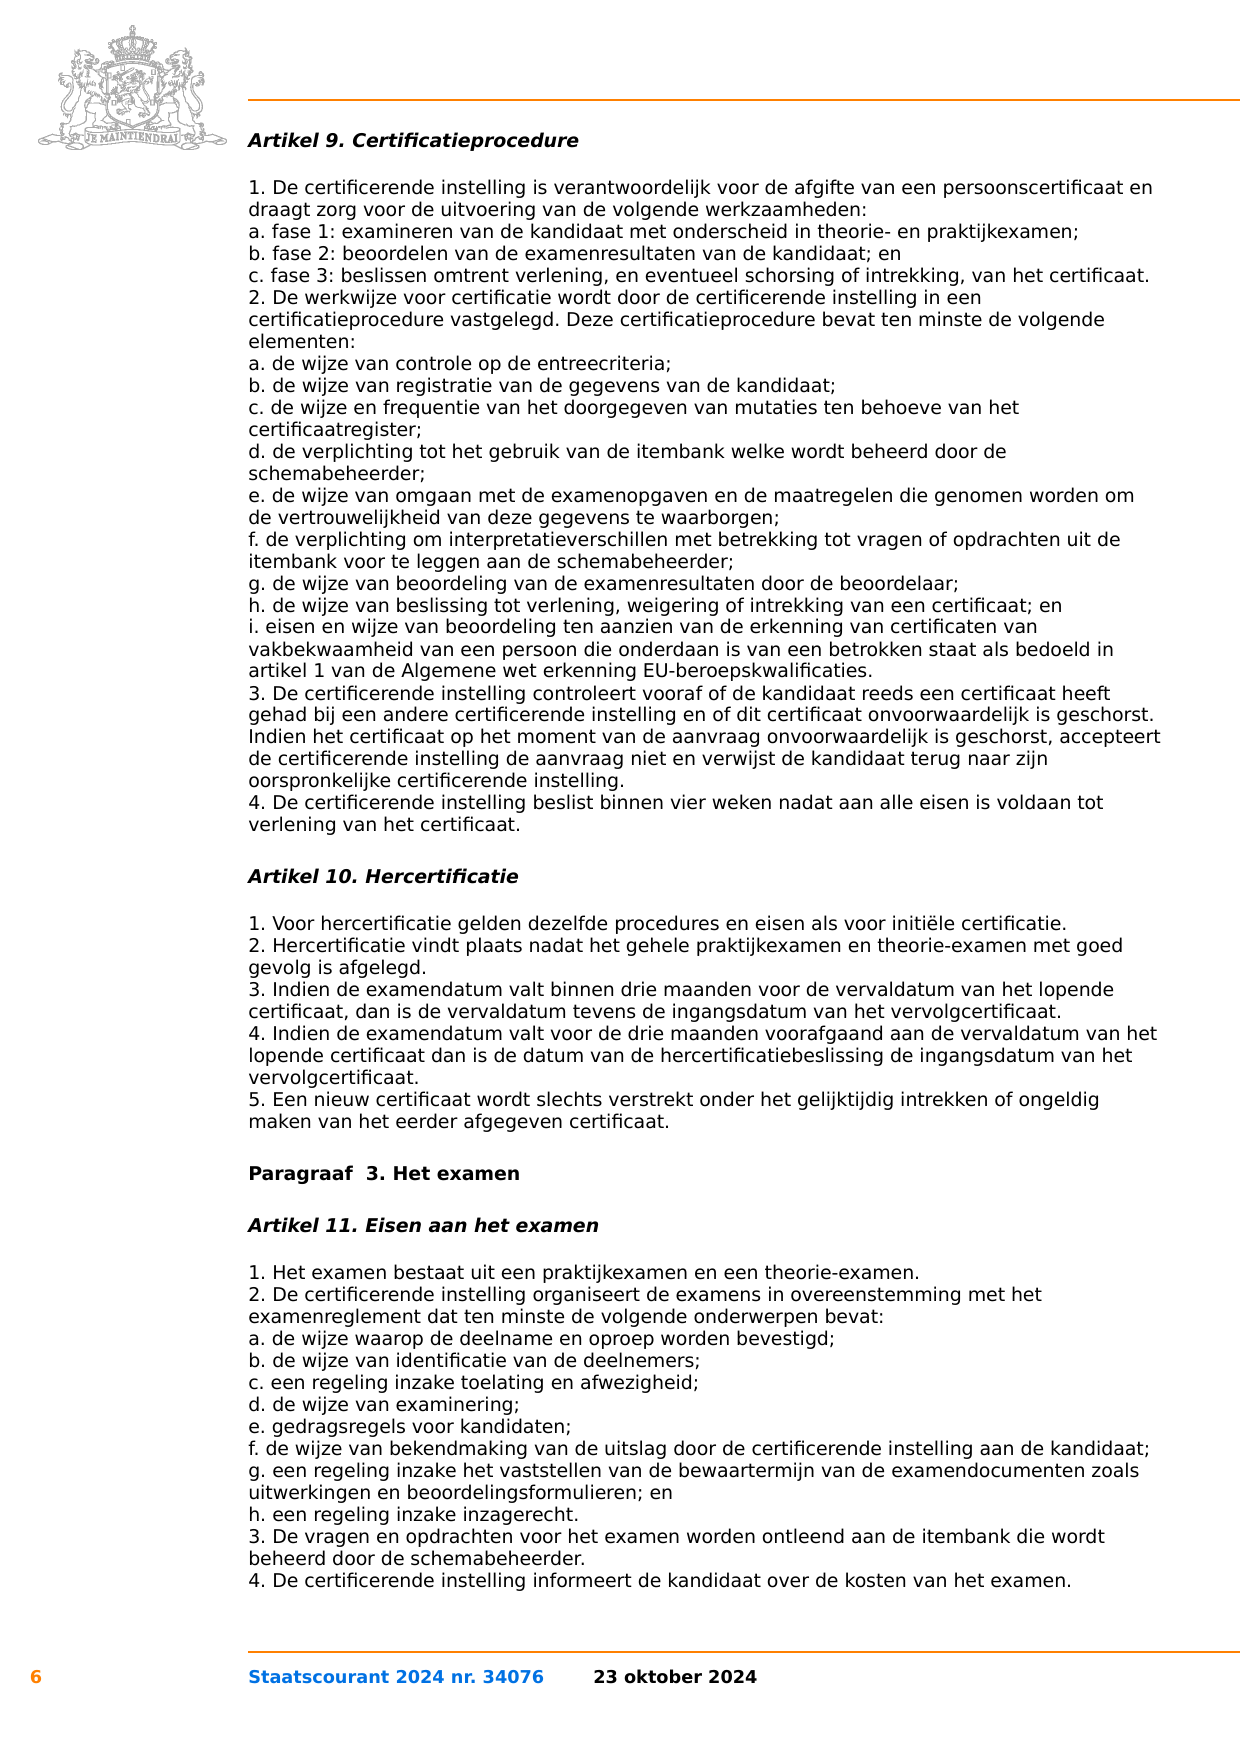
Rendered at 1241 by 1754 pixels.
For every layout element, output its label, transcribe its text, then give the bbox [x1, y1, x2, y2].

text 1. De certificerende instelling is verantwoordelijk voor de afgifte van een persoonscertificaat en draagt zorg voor de uitvoering van de volgende werkzaamheden: [248, 177, 1163, 221]
text b. de wijze van identificatie van de deelnemers; [248, 1350, 1163, 1372]
text f. de verplichting om interpretatieverschillen met betrekking tot vragen of opdrachten uit de itembank voor te leggen aan de schemabeheerder; [248, 528, 1163, 572]
text 4. De certificerende instelling beslist binnen vier weken nadat aan alle eisen is voldaan tot verlening van het certificaat. [248, 792, 1163, 836]
text 2. Hercertificatie vindt plaats nadat het gehele praktijkexamen en theorie-examen met goed gevolg is afgelegd. [248, 935, 1163, 979]
text d. de verplichting tot het gebruik van de itembank welke wordt beheerd door de schemabeheerder; [248, 441, 1163, 484]
text f. de wijze van bekendmaking van de uitslag door de certificerende instelling aan de kandidaat; [248, 1438, 1163, 1460]
text 4. De certificerende instelling informeert de kandidaat over de kosten van het examen. [248, 1570, 1163, 1592]
picture [38, 25, 227, 150]
subtitle Paragraaf 3. Het examen [248, 1163, 1163, 1185]
text h. de wijze van beslissing tot verlening, weigering of intrekking van een certificaat; en [248, 594, 1163, 616]
text h. een regeling inzake inzagerecht. [248, 1504, 1163, 1526]
text a. fase 1: examineren van de kandidaat met onderscheid in theorie- en praktijkexamen; [248, 221, 1163, 243]
text g. de wijze van beoordeling van de examenresultaten door de beoordelaar; [248, 572, 1163, 594]
text e. gedragsregels voor kandidaten; [248, 1416, 1163, 1438]
text g. een regeling inzake het vaststellen van de bewaartermijn van de examendocumenten zoals uitwerkingen en beoordelingsformulieren; en [248, 1460, 1163, 1504]
text a. de wijze waarop de deelname en oproep worden bevestigd; [248, 1328, 1163, 1350]
text i. eisen en wijze van beoordeling ten aanzien van de erkenning van certificaten van vakbekwaamheid van een persoon die onderdaan is van een betrokken staat als bedoeld in artikel 1 van de Algemene wet erkenning EU-beroepskwalificaties. [248, 616, 1163, 682]
text 3. Indien de examendatum valt binnen drie maanden voor de vervaldatum van het lopende certificaat, dan is de vervaldatum tevens de ingangsdatum van het vervolgcertificaat. [248, 979, 1163, 1023]
subtitle Artikel 10. Hercertificatie [248, 866, 1163, 888]
text 2. De werkwijze voor certificatie wordt door de certificerende instelling in een certificatieprocedure vastgelegd. Deze certificatieprocedure bevat ten minste de volgende elementen: [248, 287, 1163, 353]
text 5. Een nieuw certificaat wordt slechts verstrekt onder het gelijktijdig intrekken of ongeldig maken van het eerder afgegeven certificaat. [248, 1089, 1163, 1133]
text 1. Het examen bestaat uit een praktijkexamen en een theorie-examen. [248, 1262, 1163, 1284]
text 2. De certificerende instelling organiseert de examens in overeenstemming met het examenreglement dat ten minste de volgende onderwerpen bevat: [248, 1284, 1163, 1328]
text e. de wijze van omgaan met de examenopgaven en de maatregelen die genomen worden om de vertrouwelijkheid van deze gegevens te waarborgen; [248, 484, 1163, 528]
text b. fase 2: beoordelen van de examenresultaten van de kandidaat; en [248, 243, 1163, 265]
text a. de wijze van controle op de entreecriteria; [248, 353, 1163, 375]
text b. de wijze van registratie van de gegevens van de kandidaat; [248, 375, 1163, 397]
text d. de wijze van examinering; [248, 1394, 1163, 1416]
subtitle Artikel 9. Certificatieprocedure [248, 130, 1163, 152]
text c. de wijze en frequentie van het doorgegeven van mutaties ten behoeve van het certificaatregister; [248, 397, 1163, 441]
text c. fase 3: beslissen omtrent verlening, en eventueel schorsing of intrekking, van het certificaat. [248, 265, 1163, 287]
subtitle Artikel 11. Eisen aan het examen [248, 1215, 1163, 1237]
text 3. De vragen en opdrachten voor het examen worden ontleend aan de itembank die wordt beheerd door de schemabeheerder. [248, 1526, 1163, 1570]
text c. een regeling inzake toelating en afwezigheid; [248, 1372, 1163, 1394]
text 3. De certificerende instelling controleert vooraf of de kandidaat reeds een certificaat heeft gehad bij een andere certificerende instelling en of dit certificaat onvoorwaardelijk is geschorst. Indien het certificaat op het moment van de aanvraag onvoorwaardelijk is geschorst, accepteert de certificerende instelling de aanvraag niet en verwijst de kandidaat terug naar zijn oorspronkelijke certificerende instelling. [248, 682, 1163, 792]
text 1. Voor hercertificatie gelden dezelfde procedures en eisen als voor initiële certificatie. [248, 913, 1163, 935]
text 4. Indien de examendatum valt voor de drie maanden voorafgaand aan de vervaldatum van het lopende certificaat dan is de datum van de hercertificatiebeslissing de ingangsdatum van het vervolgcertificaat. [248, 1023, 1163, 1089]
